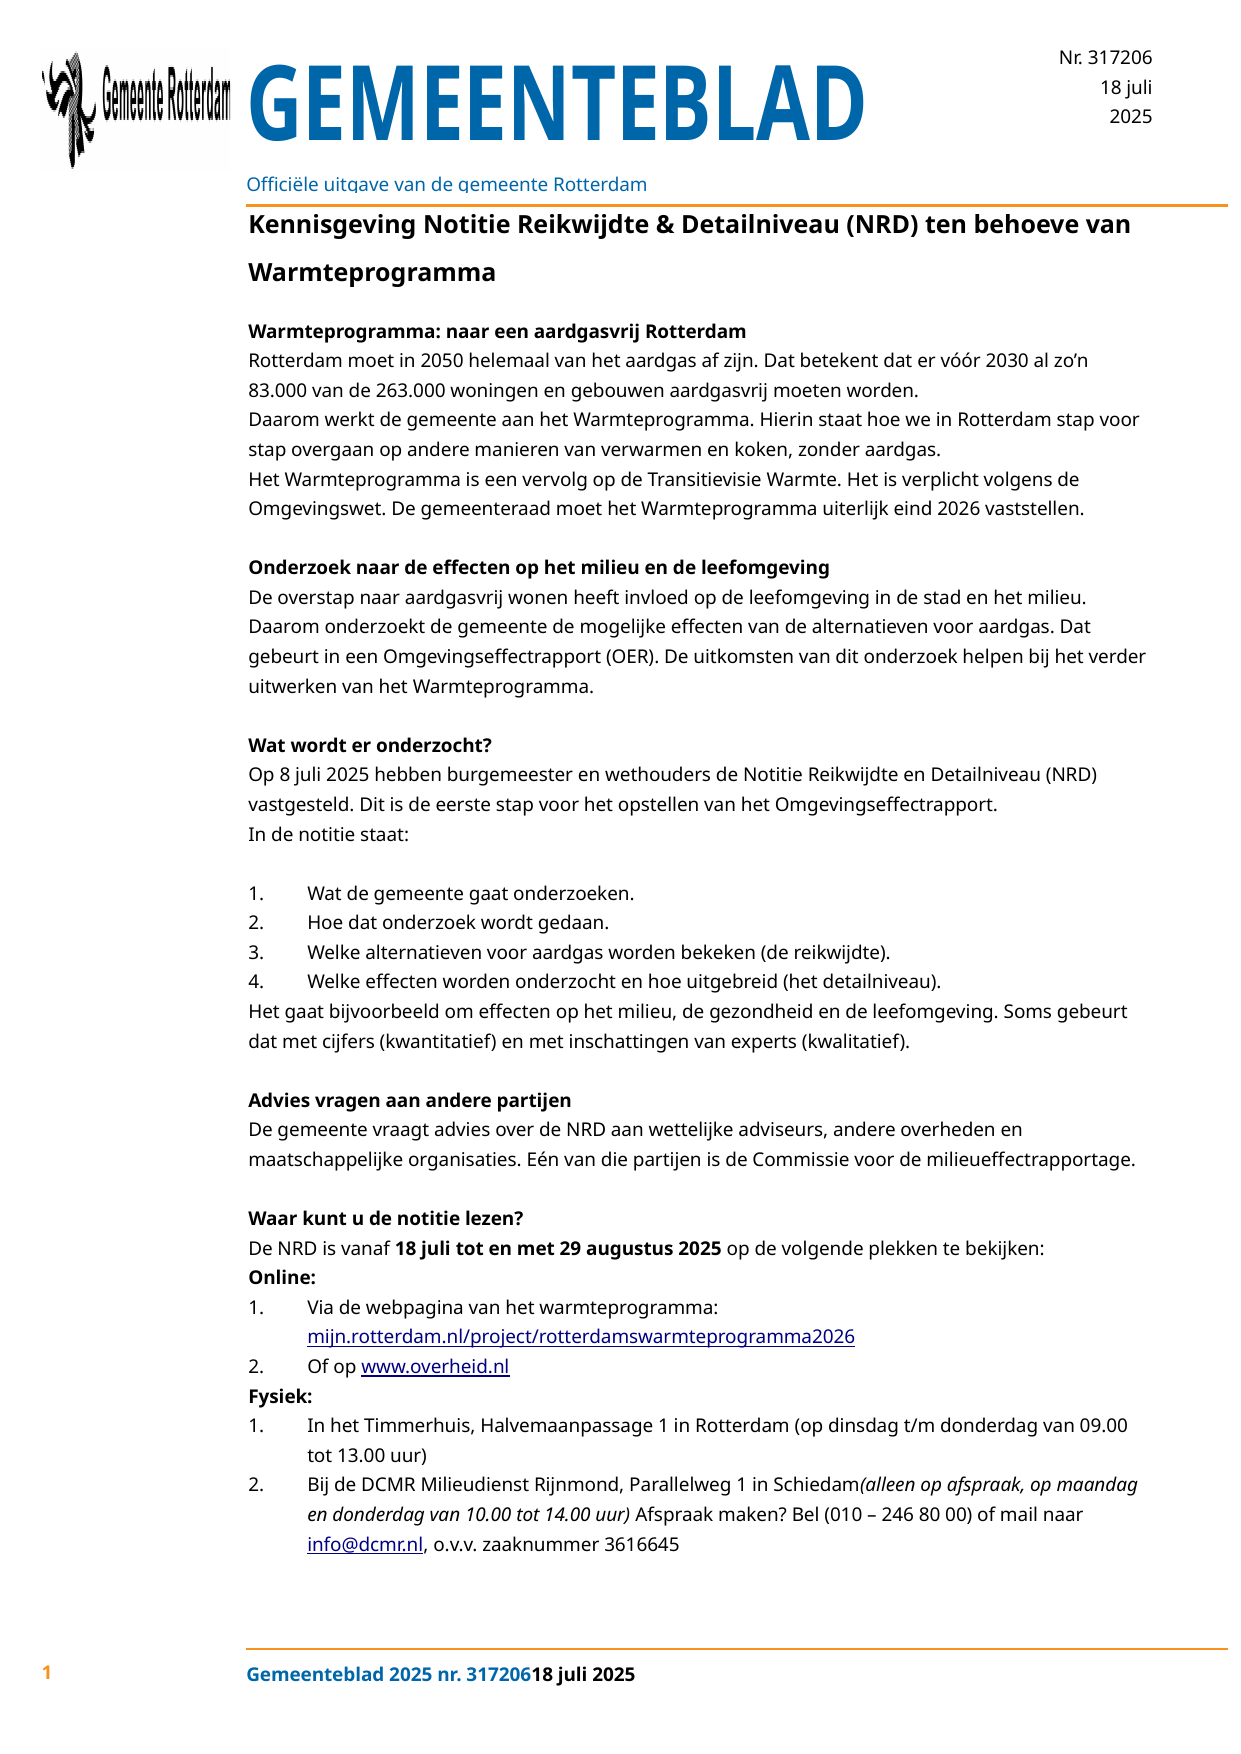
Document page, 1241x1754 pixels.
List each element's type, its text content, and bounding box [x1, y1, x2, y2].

text Onderzoek naar de effecten op het milieu en de leefomgeving [248, 554, 1152, 580]
text Kennisgeving Notitie Reikwijdte & Detailniveau (NRD) ten behoeve van Warmteprogramma [248, 207, 1152, 288]
picture [41, 47, 231, 172]
list Welke effecten worden onderzocht en hoe uitgebreid (het detailniveau). [248, 969, 1152, 994]
text Het Warmteprogramma is een vervolg op de Transitievisie Warmte. Het is verplicht volgens de Omgevingswet. De gemeenteraad moet het Warmteprogramma uiterlijk eind 2026 vaststellen. [248, 466, 1152, 521]
text Warmteprogramma: naar een aardgasvrij Rotterdam [248, 318, 1152, 344]
text De gemeente vraagt advies over de NRD aan wettelijke adviseurs, andere overheden en maatschappelijke organisaties. Eén van die partijen is de Commissie voor de milieueffectrapportage. [248, 1117, 1152, 1172]
text In de notitie staat: [248, 821, 1152, 847]
text Fysiek: [248, 1383, 1152, 1409]
text Daarom werkt de gemeente aan het Warmteprogramma. Hierin staat hoe we in Rotterdam stap voor stap overgaan op andere manieren van verwarmen en koken, zonder aardgas. [248, 407, 1152, 462]
text De NRD is vanaf 18 juli tot en met 29 augustus 2025 op de volgende plekken te bekijken: [248, 1235, 1152, 1261]
list Hoe dat onderzoek wordt gedaan. [248, 909, 1152, 935]
text Wat wordt er onderzocht? [248, 732, 1152, 758]
list Bij de DCMR Milieudienst Rijnmond, Parallelweg 1 in Schiedam(alleen op afspraak, op maandag en donderdag van 10.00 tot 14.00 uur) Afspraak maken? Bel (010 – 246 80 00) of mail naar info@dcmr.nl, o.v.v. zaaknummer 3616645 [248, 1472, 1152, 1557]
text De overstap naar aardgasvrij wonen heeft invloed op de leefomgeving in de stad en het milieu. Daarom onderzoekt de gemeente de mogelijke effecten van de alternatieven voor aardgas. Dat gebeurt in een Omgevingseffectrapport (OER). De uitkomsten van dit onderzoek helpen bij het verder uitwerken van het Warmteprogramma. [248, 584, 1152, 699]
text Op 8 juli 2025 hebben burgemeester en wethouders de Notitie Reikwijdte en Detailniveau (NRD) vastgesteld. Dit is de eerste stap voor het opstellen van het Omgevingseffectrapport. [248, 762, 1152, 817]
list Via de webpagina van het warmteprogramma: mijn.rotterdam.nl/project/rotterdamswarmteprogramma2026 [248, 1294, 1152, 1349]
text Rotterdam moet in 2050 helemaal van het aardgas af zijn. Dat betekent dat er vóór 2030 al zo’n 83.000 van de 263.000 woningen en gebouwen aardgasvrij moeten worden. [248, 347, 1152, 403]
list Of op www.overheid.nl [248, 1353, 1152, 1379]
list In het Timmerhuis, Halvemaanpassage 1 in Rotterdam (op dinsdag t/m donderdag van 09.00 tot 13.00 uur) [248, 1412, 1152, 1468]
list Welke alternatieven voor aardgas worden bekeken (de reikwijdte). [248, 939, 1152, 965]
text Het gaat bijvoorbeeld om effecten op het milieu, de gezondheid en de leefomgeving. Soms gebeurt dat met cijfers (kwantitatief) en met inschattingen van experts (kwalitatief). [248, 998, 1152, 1054]
text Advies vragen aan andere partijen [248, 1087, 1152, 1113]
text Waar kunt u de notitie lezen? [248, 1205, 1152, 1231]
list Wat de gemeente gaat onderzoeken. [248, 880, 1152, 906]
text Online: [248, 1264, 1152, 1290]
